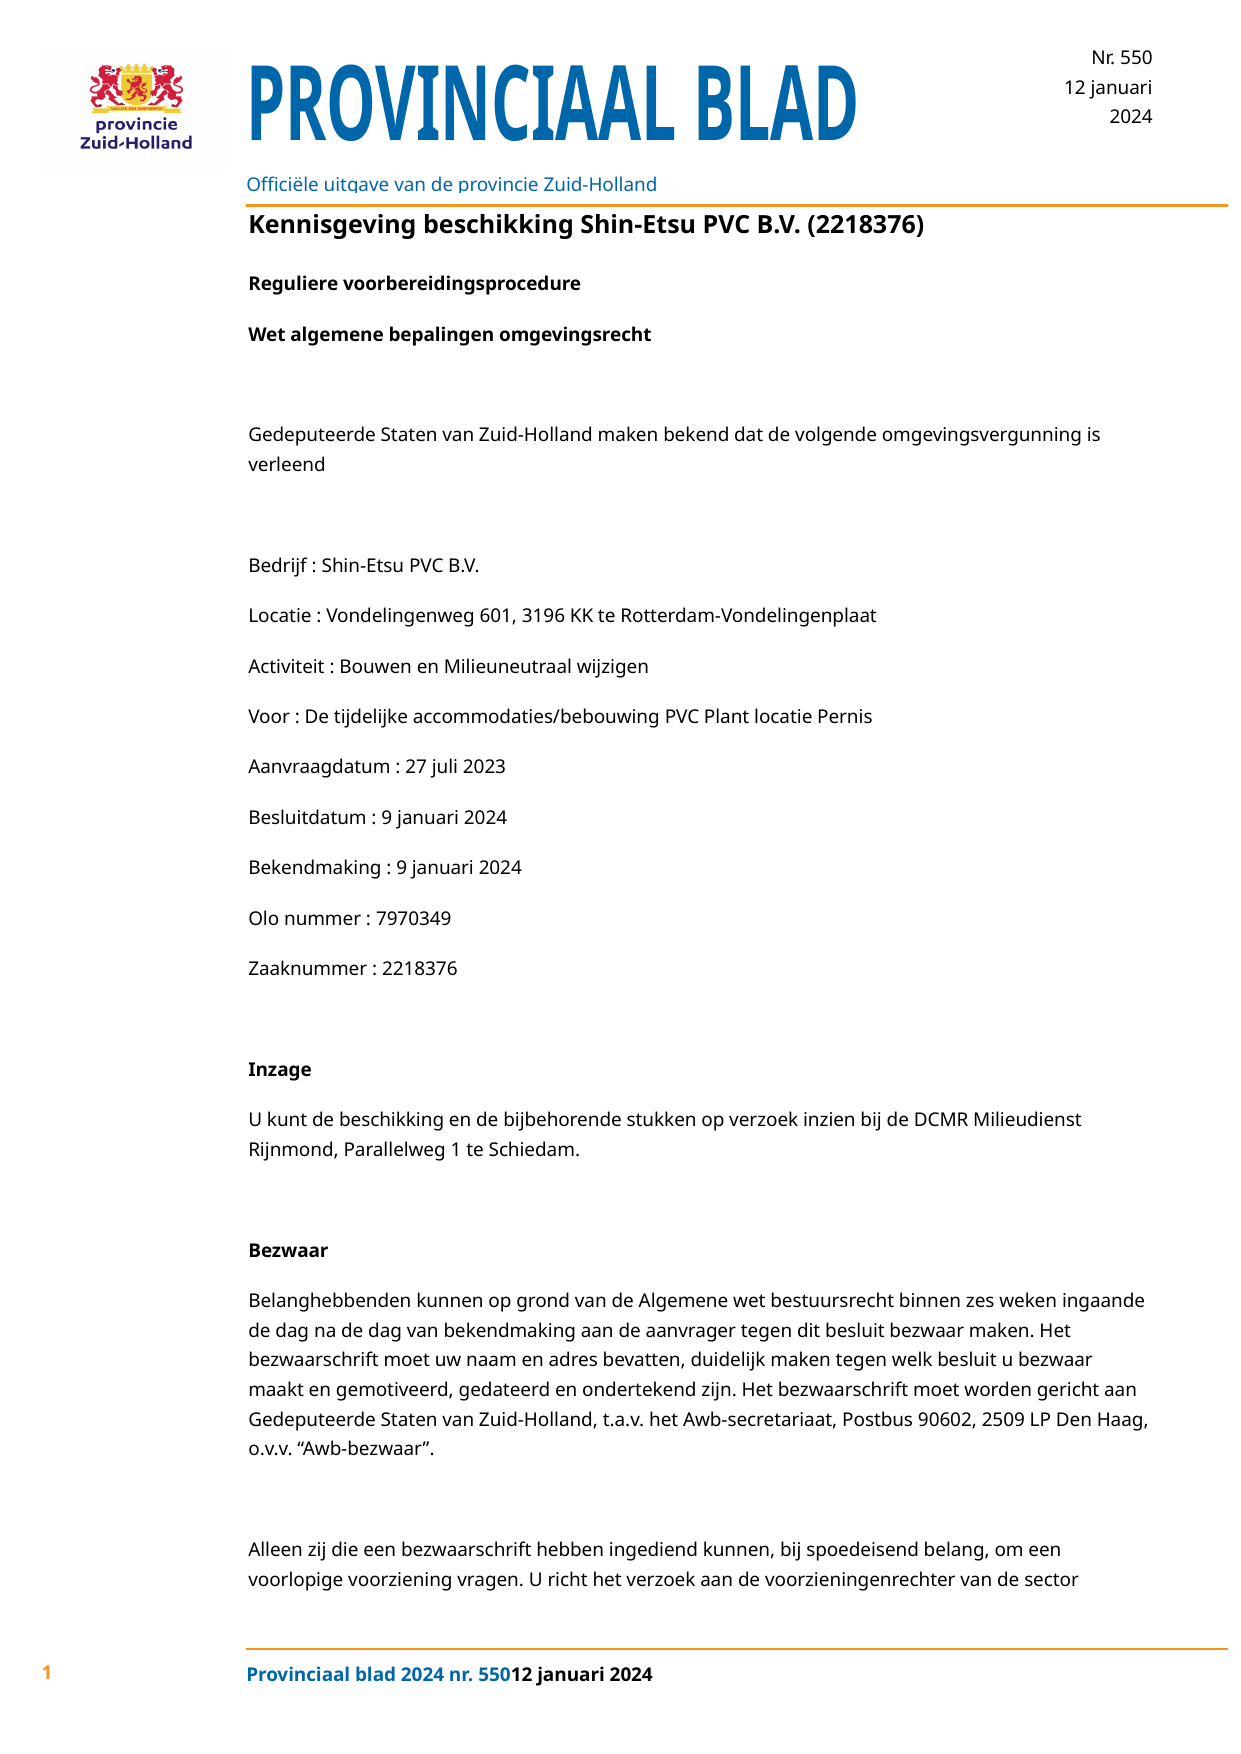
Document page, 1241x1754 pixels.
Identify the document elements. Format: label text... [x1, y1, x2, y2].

text Olo nummer : 7970349 [248, 905, 1152, 931]
text Besluitdatum : 9 januari 2024 [248, 804, 1152, 830]
text Bedrijf : Shin-Etsu PVC B.V. [248, 552, 1152, 578]
text Reguliere voorbereidingsprocedure [248, 270, 1152, 296]
text Zaaknummer : 2218376 [248, 955, 1152, 981]
text Bekendmaking : 9 januari 2024 [248, 854, 1152, 880]
picture [41, 47, 231, 172]
text U kunt de beschikking en de bijbehorende stukken op verzoek inzien bij de DCMR Milieudienst Rijnmond, Parallelweg 1 te Schiedam. [248, 1107, 1152, 1162]
text Gedeputeerde Staten van Zuid-Holland maken bekend dat de volgende omgevingsvergunning is verleend [248, 422, 1152, 477]
text Alleen zij die een bezwaarschrift hebben ingediend kunnen, bij spoedeisend belang, om een voorlopige voorziening vragen. U richt het verzoek aan de voorzieningenrechter van de sector [248, 1536, 1152, 1591]
text Activiteit : Bouwen en Milieuneutraal wijzigen [248, 653, 1152, 678]
text Voor : De tijdelijke accommodaties/bebouwing PVC Plant locatie Pernis [248, 703, 1152, 729]
text Aanvraagdatum : 27 juli 2023 [248, 754, 1152, 779]
text Bezwaar [248, 1237, 1152, 1263]
text Inzage [248, 1056, 1152, 1082]
text Kennisgeving beschikking Shin-Etsu PVC B.V. (2218376) [248, 207, 1152, 241]
text Belanghebbenden kunnen op grond van de Algemene wet bestuursrecht binnen zes weken ingaande de dag na de dag van bekendmaking aan de aanvrager tegen dit besluit bezwaar maken. Het bezwaarschrift moet uw naam en adres bevatten, duidelijk maken tegen welk besluit u bezwaar maakt en gemotiveerd, gedateerd en ondertekend zijn. Het bezwaarschrift moet worden gericht aan Gedeputeerde Staten van Zuid-Holland, t.a.v. het Awb-secretariaat, Postbus 90602, 2509 LP Den Haag, o.v.v. “Awb-bezwaar”. [248, 1287, 1152, 1461]
text Locatie : Vondelingenweg 601, 3196 KK te Rotterdam-Vondelingenplaat [248, 602, 1152, 628]
text Wet algemene bepalingen omgevingsrecht [248, 321, 1152, 346]
